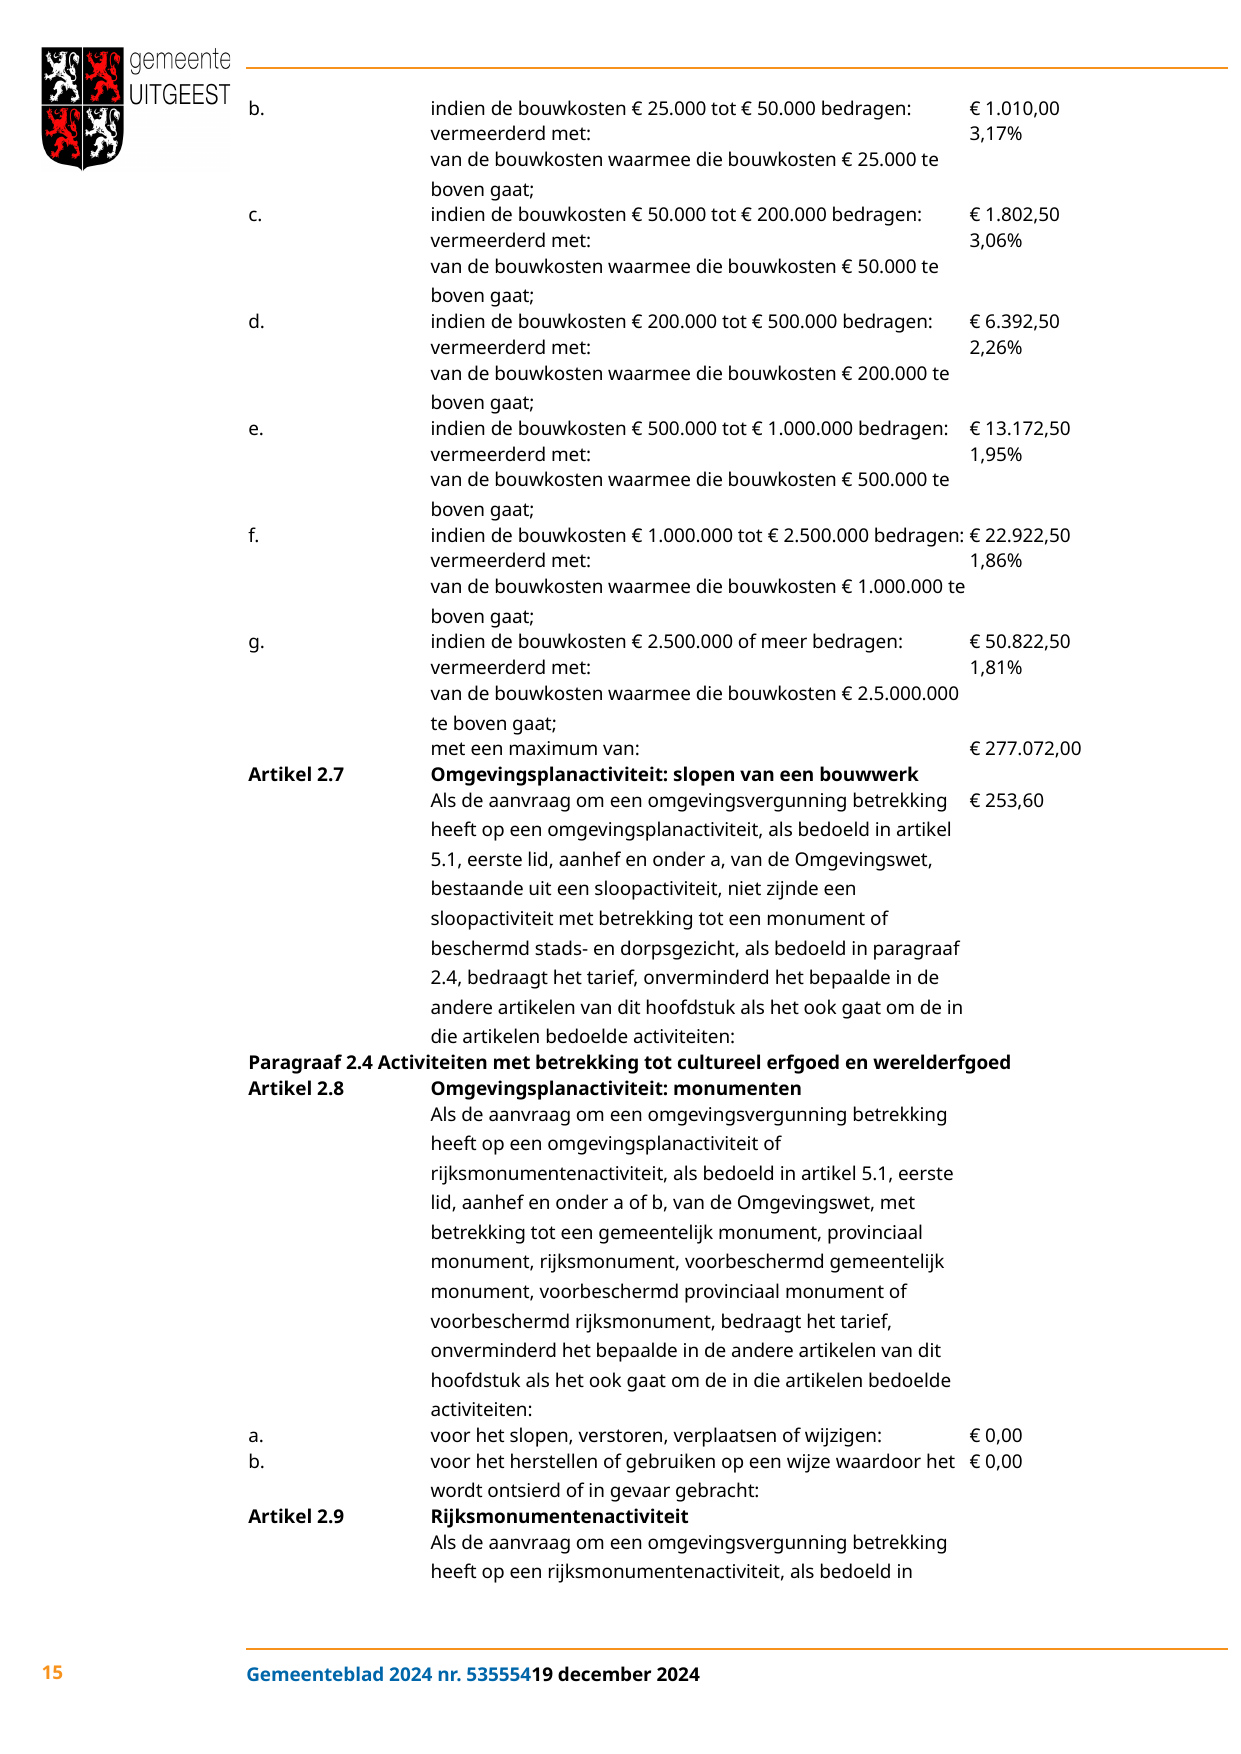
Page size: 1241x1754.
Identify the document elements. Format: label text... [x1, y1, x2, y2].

table_cell € 253,60 [969, 787, 1152, 1049]
table_cell Als de aanvraag om een omgevingsvergunning betrekking heeft op een omgevingsplanactiviteit, als bedoeld in artikel 5.1, eerste lid, aanhef en onder a, van de Omgevingswet, bestaande uit een sloopactiviteit, niet zijnde een sloopactiviteit met betrekking tot een monument of beschermd stads- en dorpsgezicht, als bedoeld in paragraaf 2.4, bedraagt het tarief, onverminderd het bepaalde in de andere artikelen van dit hoofdstuk als het ook gaat om de in die artikelen bedoelde activiteiten: [430, 787, 969, 1049]
table_cell Als de aanvraag om een omgevingsvergunning betrekking heeft op een rijksmonumentenactiviteit, als bedoeld in [430, 1529, 969, 1584]
table_cell [969, 1101, 1152, 1422]
table_cell [969, 1075, 1152, 1101]
table_cell c. [248, 202, 430, 227]
table_cell indien de bouwkosten € 2.500.000 of meer bedragen: [430, 629, 969, 654]
table_cell vermeerderd met: [430, 441, 969, 467]
table_cell vermeerderd met: [430, 121, 969, 146]
table_cell [248, 654, 430, 680]
table_cell d. [248, 308, 430, 334]
table_cell [248, 253, 430, 308]
table_cell indien de bouwkosten € 500.000 tot € 1.000.000 bedragen: [430, 415, 969, 441]
table_cell indien de bouwkosten € 1.000.000 tot € 2.500.000 bedragen: [430, 522, 969, 548]
table_cell [969, 1529, 1152, 1584]
table_cell [248, 787, 430, 1049]
table_cell met een maximum van: [430, 735, 969, 761]
table_cell indien de bouwkosten € 25.000 tot € 50.000 bedragen: [430, 95, 969, 121]
table_cell a. [248, 1422, 430, 1448]
table_cell b. [248, 95, 430, 121]
table_cell 2,26% [969, 334, 1152, 360]
table_cell € 1.010,00 [969, 95, 1152, 121]
table_cell € 22.922,50 [969, 522, 1152, 548]
table_cell [969, 680, 1152, 735]
table_cell [248, 334, 430, 360]
table_cell [248, 548, 430, 573]
table_cell € 1.802,50 [969, 202, 1152, 227]
table_cell € 50.822,50 [969, 629, 1152, 654]
table_cell [248, 1101, 430, 1422]
table_cell [248, 441, 430, 467]
table_cell [248, 680, 430, 735]
table_cell Artikel 2.8 [248, 1075, 430, 1101]
table_cell vermeerderd met: [430, 654, 969, 680]
table_cell Omgevingsplanactiviteit: slopen van een bouwwerk [430, 761, 969, 787]
table_cell voor het slopen, verstoren, verplaatsen of wijzigen: [430, 1422, 969, 1448]
table_cell g. [248, 629, 430, 654]
table_cell voor het herstellen of gebruiken op een wijze waardoor het wordt ontsierd of in gevaar gebracht: [430, 1448, 969, 1503]
table_cell 3,17% [969, 121, 1152, 146]
table_cell [969, 467, 1152, 522]
table_cell [969, 761, 1152, 787]
table_cell van de bouwkosten waarmee die bouwkosten € 1.000.000 te boven gaat; [430, 573, 969, 629]
table_cell [969, 573, 1152, 629]
table_cell Artikel 2.7 [248, 761, 430, 787]
table_cell € 0,00 [969, 1422, 1152, 1448]
table_cell [248, 1529, 430, 1584]
table_cell f. [248, 522, 430, 548]
table_cell € 277.072,00 [969, 735, 1152, 761]
table_cell indien de bouwkosten € 50.000 tot € 200.000 bedragen: [430, 202, 969, 227]
table_cell Paragraaf 2.4 Activiteiten met betrekking tot cultureel erfgoed en werelderfgoed [248, 1049, 1152, 1075]
table_cell € 13.172,50 [969, 415, 1152, 441]
table_cell [969, 253, 1152, 308]
table_cell [969, 1503, 1152, 1529]
table_cell [248, 573, 430, 629]
table_cell [248, 360, 430, 415]
table_cell [969, 146, 1152, 202]
table_cell 1,81% [969, 654, 1152, 680]
picture [41, 47, 231, 172]
table_cell b. [248, 1448, 430, 1503]
table_cell 1,95% [969, 441, 1152, 467]
table_cell van de bouwkosten waarmee die bouwkosten € 25.000 te boven gaat; [430, 146, 969, 202]
table_cell van de bouwkosten waarmee die bouwkosten € 2.5.000.000 te boven gaat; [430, 680, 969, 735]
table_cell van de bouwkosten waarmee die bouwkosten € 500.000 te boven gaat; [430, 467, 969, 522]
table_cell e. [248, 415, 430, 441]
table_cell [248, 121, 430, 146]
table_cell [248, 227, 430, 253]
table_cell € 6.392,50 [969, 308, 1152, 334]
table_cell 1,86% [969, 548, 1152, 573]
table_cell € 0,00 [969, 1448, 1152, 1503]
table_cell Rijksmonumentenactiviteit [430, 1503, 969, 1529]
table_cell van de bouwkosten waarmee die bouwkosten € 200.000 te boven gaat; [430, 360, 969, 415]
table_cell Omgevingsplanactiviteit: monumenten [430, 1075, 969, 1101]
table_cell 3,06% [969, 227, 1152, 253]
table_cell indien de bouwkosten € 200.000 tot € 500.000 bedragen: [430, 308, 969, 334]
table_cell [248, 146, 430, 202]
table_cell Artikel 2.9 [248, 1503, 430, 1529]
table_cell vermeerderd met: [430, 227, 969, 253]
table_cell [248, 735, 430, 761]
table_cell Als de aanvraag om een omgevingsvergunning betrekking heeft op een omgevingsplanactiviteit of rijksmonumentenactiviteit, als bedoeld in artikel 5.1, eerste lid, aanhef en onder a of b, van de Omgevingswet, met betrekking tot een gemeentelijk monument, provinciaal monument, rijksmonument, voorbeschermd gemeentelijk monument, voorbeschermd provinciaal monument of voorbeschermd rijksmonument, bedraagt het tarief, onverminderd het bepaalde in de andere artikelen van dit hoofdstuk als het ook gaat om de in die artikelen bedoelde activiteiten: [430, 1101, 969, 1422]
table_cell van de bouwkosten waarmee die bouwkosten € 50.000 te boven gaat; [430, 253, 969, 308]
table_cell [969, 360, 1152, 415]
table_cell vermeerderd met: [430, 548, 969, 573]
table_cell [248, 467, 430, 522]
table_cell vermeerderd met: [430, 334, 969, 360]
